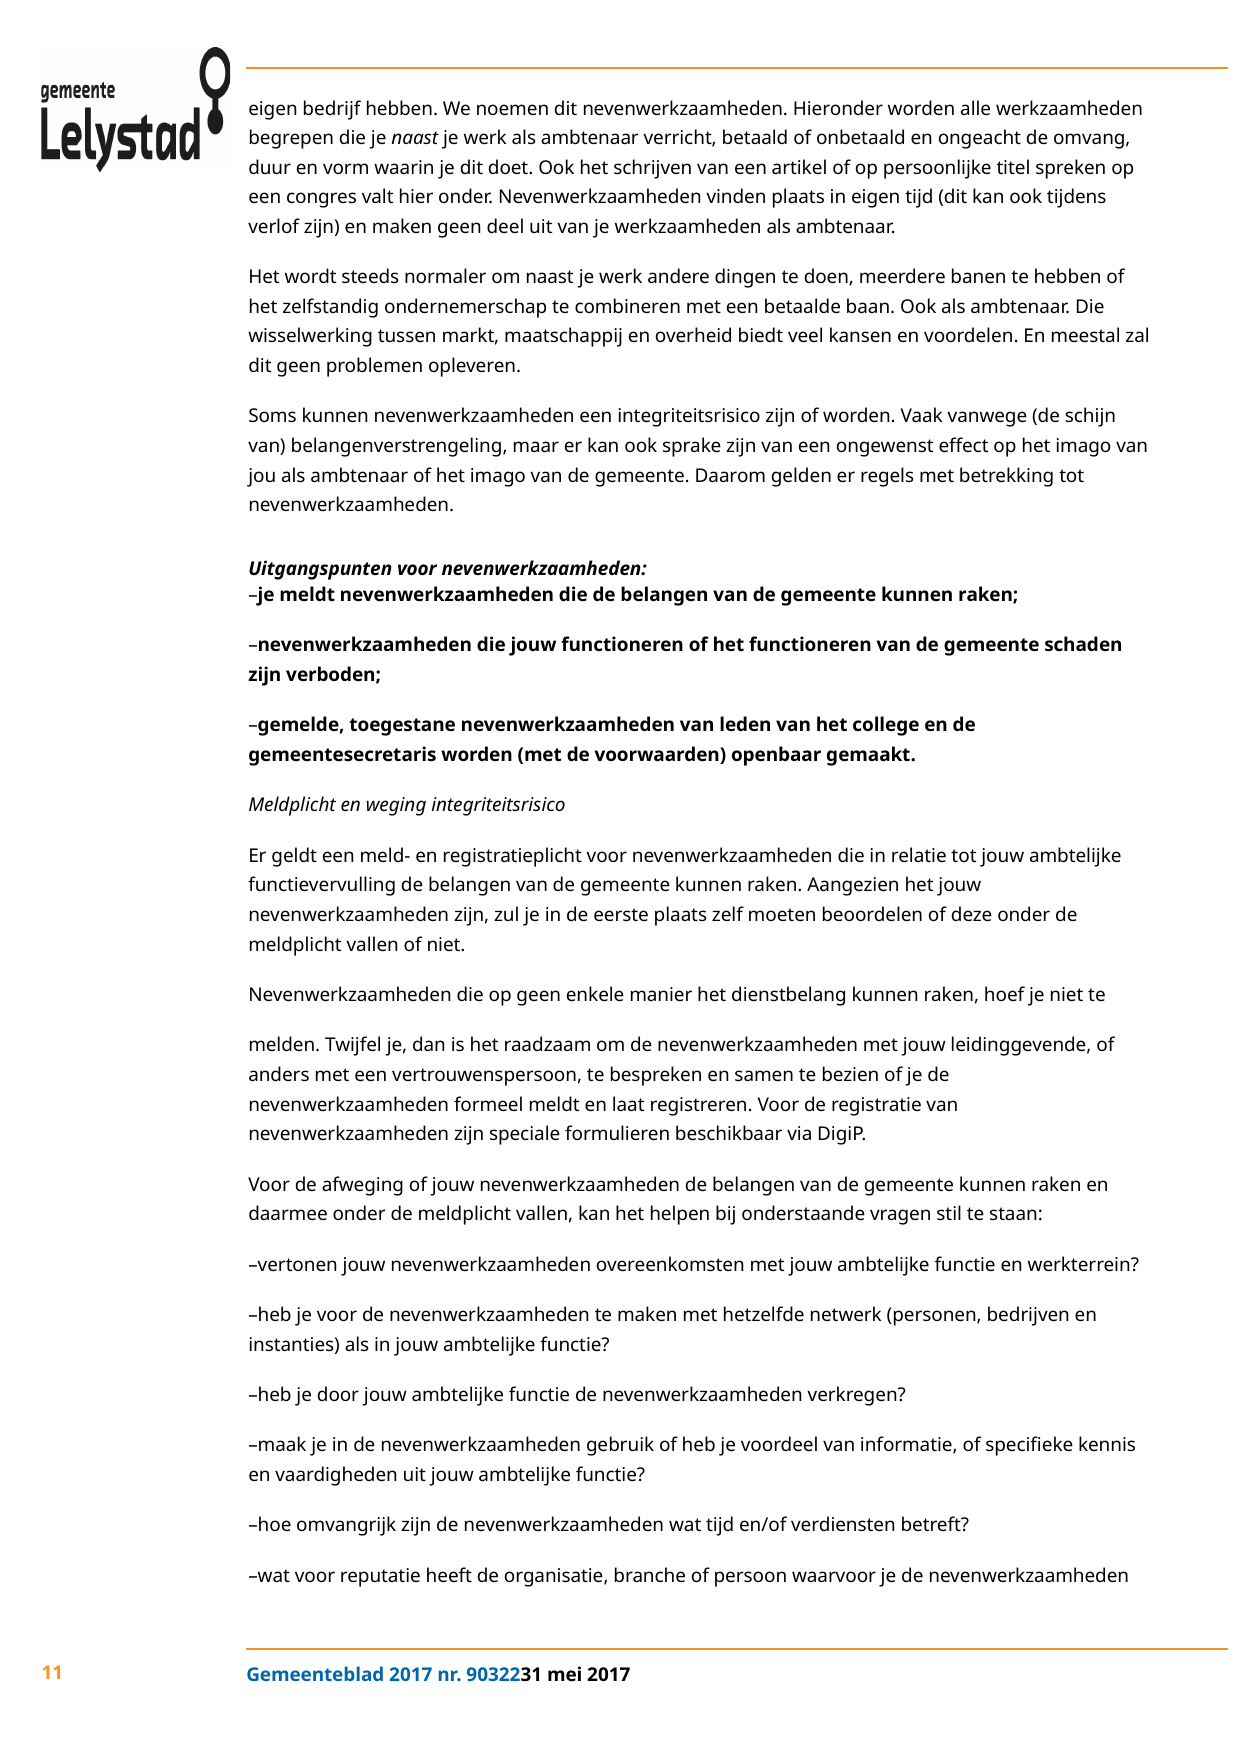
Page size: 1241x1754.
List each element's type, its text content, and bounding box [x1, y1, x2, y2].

text Het wordt steeds normaler om naast je werk andere dingen te doen, meerdere banen te hebben of het zelfstandig ondernemerschap te combineren met een betaalde baan. Ook als ambtenaar. Die wisselwerking tussen markt, maatschappij en overheid biedt veel kansen en voordelen. En meestal zal dit geen problemen opleveren. [248, 263, 1152, 378]
text –heb je voor de nevenwerkzaamheden te maken met hetzelfde netwerk (personen, bedrijven en instanties) als in jouw ambtelijke functie? [248, 1301, 1152, 1356]
text Meldplicht en weging integriteitsrisico [248, 792, 1152, 817]
text –wat voor reputatie heeft de organisatie, branche of persoon waarvoor je de nevenwerkzaamheden [248, 1562, 1152, 1588]
text –nevenwerkzaamheden die jouw functioneren of het functioneren van de gemeente schaden zijn verboden; [248, 632, 1152, 687]
text –gemelde, toegestane nevenwerkzaamheden van leden van het college en de gemeentesecretaris worden (met de voorwaarden) openbaar gemaakt. [248, 712, 1152, 767]
text –vertonen jouw nevenwerkzaamheden overeenkomsten met jouw ambtelijke functie en werkterrein? [248, 1251, 1152, 1276]
text Er geldt een meld- en registratieplicht voor nevenwerkzaamheden die in relatie tot jouw ambtelijke functievervulling de belangen van de gemeente kunnen raken. Aangezien het jouw nevenwerkzaamheden zijn, zul je in de eerste plaats zelf moeten beoordelen of deze onder de meldplicht vallen of niet. [248, 842, 1152, 956]
text Soms kunnen nevenwerkzaamheden een integriteitsrisico zijn of worden. Vaak vanwege (de schijn van) belangenverstrengeling, maar er kan ook sprake zijn van een ongewenst effect op het imago van jou als ambtenaar of het imago van de gemeente. Daarom gelden er regels met betrekking tot nevenwerkzaamheden. [248, 403, 1152, 517]
text eigen bedrijf hebben. We noemen dit nevenwerkzaamheden. Hieronder worden alle werkzaamheden begrepen die je naast je werk als ambtenaar verricht, betaald of onbetaald en ongeacht de omvang, duur en vorm waarin je dit doet. Ook het schrijven van een artikel of op persoonlijke titel spreken op een congres valt hier onder. Nevenwerkzaamheden vinden plaats in eigen tijd (dit kan ook tijdens verlof zijn) en maken geen deel uit van je werkzaamheden als ambtenaar. [248, 95, 1152, 239]
text –je meldt nevenwerkzaamheden die de belangen van de gemeente kunnen raken; [248, 581, 1152, 607]
text Uitgangspunten voor nevenwerkzaamheden: [248, 555, 1152, 581]
text –maak je in de nevenwerkzaamheden gebruik of heb je voordeel van informatie, of specifieke kennis en vaardigheden uit jouw ambtelijke functie? [248, 1432, 1152, 1487]
text –hoe omvangrijk zijn de nevenwerkzaamheden wat tijd en/of verdiensten betreft? [248, 1512, 1152, 1537]
text Voor de afweging of jouw nevenwerkzaamheden de belangen van de gemeente kunnen raken en daarmee onder de meldplicht vallen, kan het helpen bij onderstaande vragen stil te staan: [248, 1171, 1152, 1226]
text Nevenwerkzaamheden die op geen enkele manier het dienstbelang kunnen raken, hoef je niet te [248, 981, 1152, 1007]
text –heb je door jouw ambtelijke functie de nevenwerkzaamheden verkregen? [248, 1381, 1152, 1407]
text melden. Twijfel je, dan is het raadzaam om de nevenwerkzaamheden met jouw leidinggevende, of anders met een vertrouwenspersoon, te bespreken en samen te bezien of je de nevenwerkzaamheden formeel meldt en laat registreren. Voor de registratie van nevenwerkzaamheden zijn speciale formulieren beschikbaar via DigiP. [248, 1032, 1152, 1146]
picture [41, 47, 231, 172]
